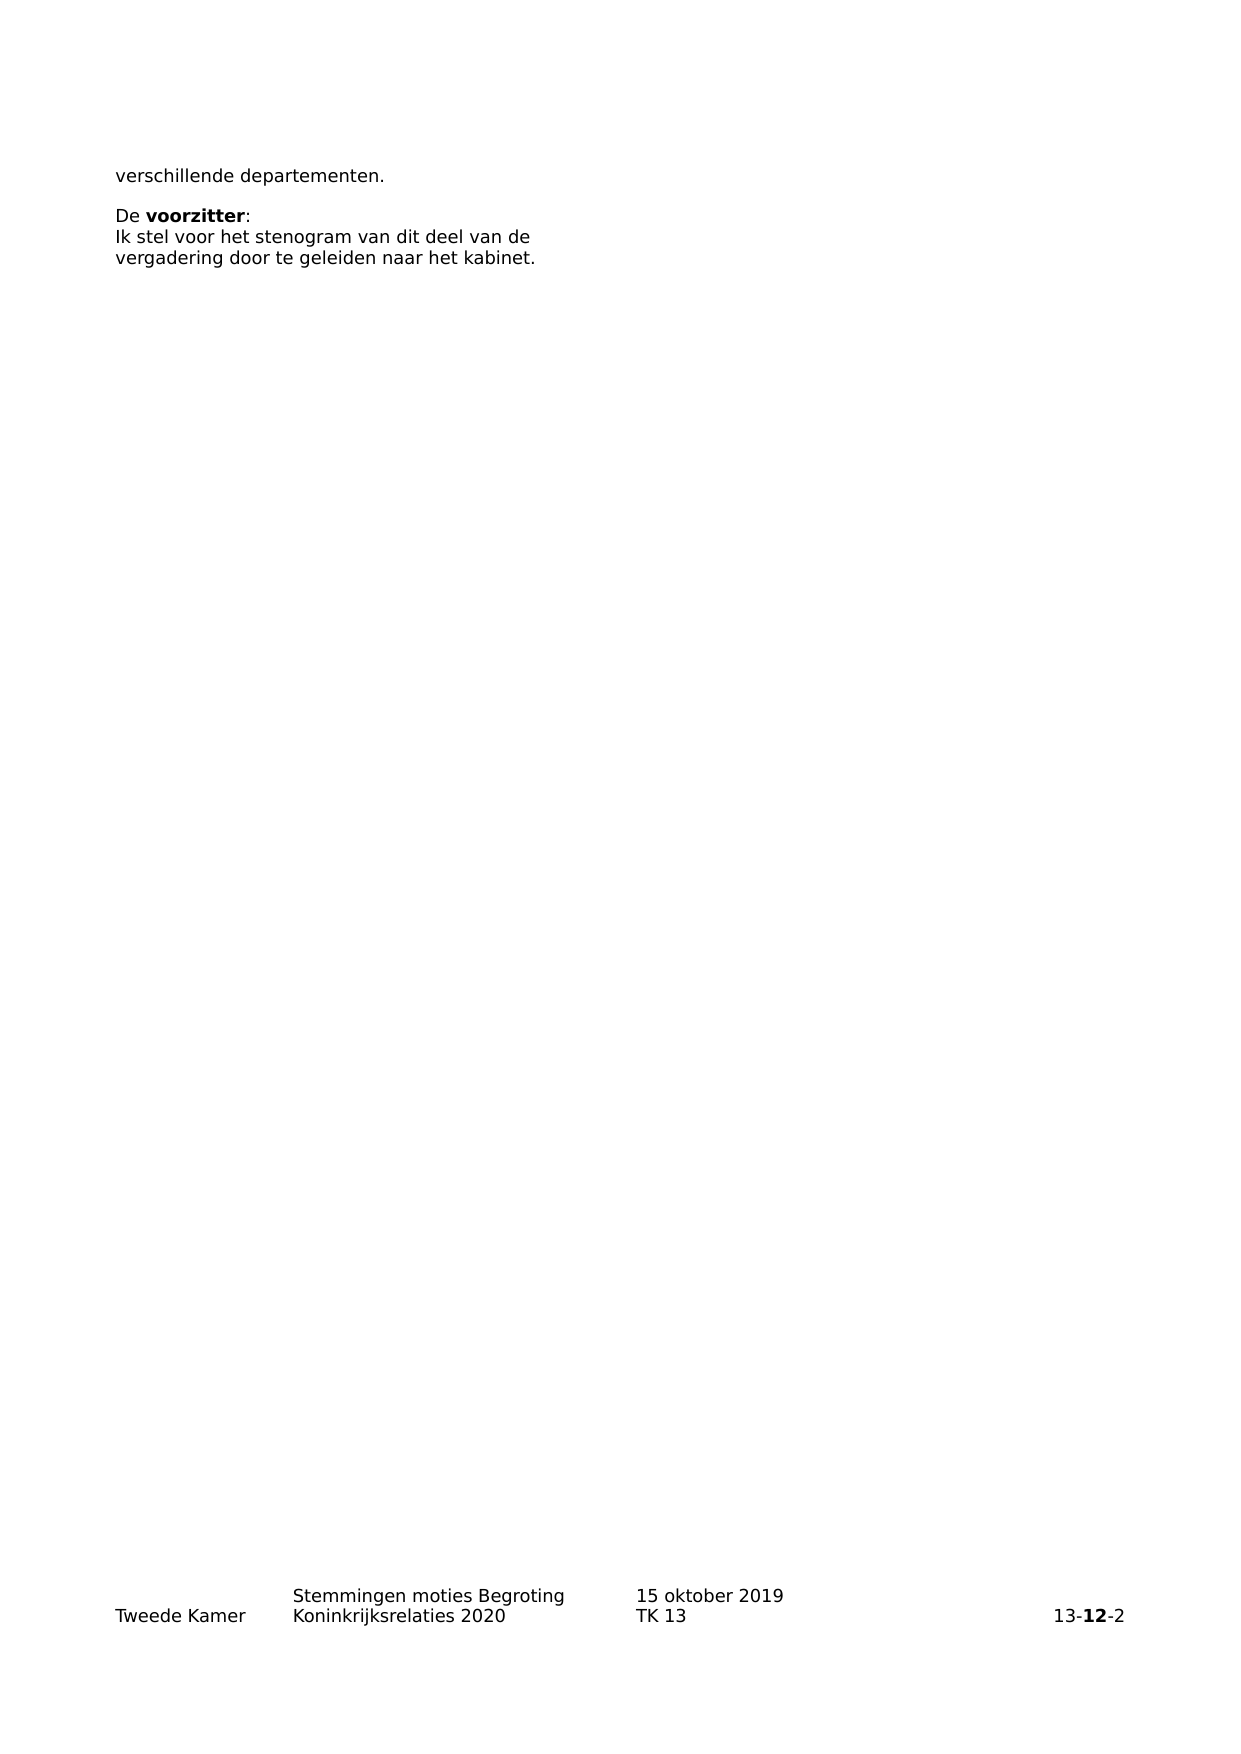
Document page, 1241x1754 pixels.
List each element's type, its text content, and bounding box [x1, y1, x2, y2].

text verschillende departementen. [115, 165, 605, 186]
text De voorzitter: [115, 206, 605, 227]
text Ik stel voor het stenogram van dit deel van de vergadering door te geleiden naar het kabinet. [115, 227, 605, 268]
